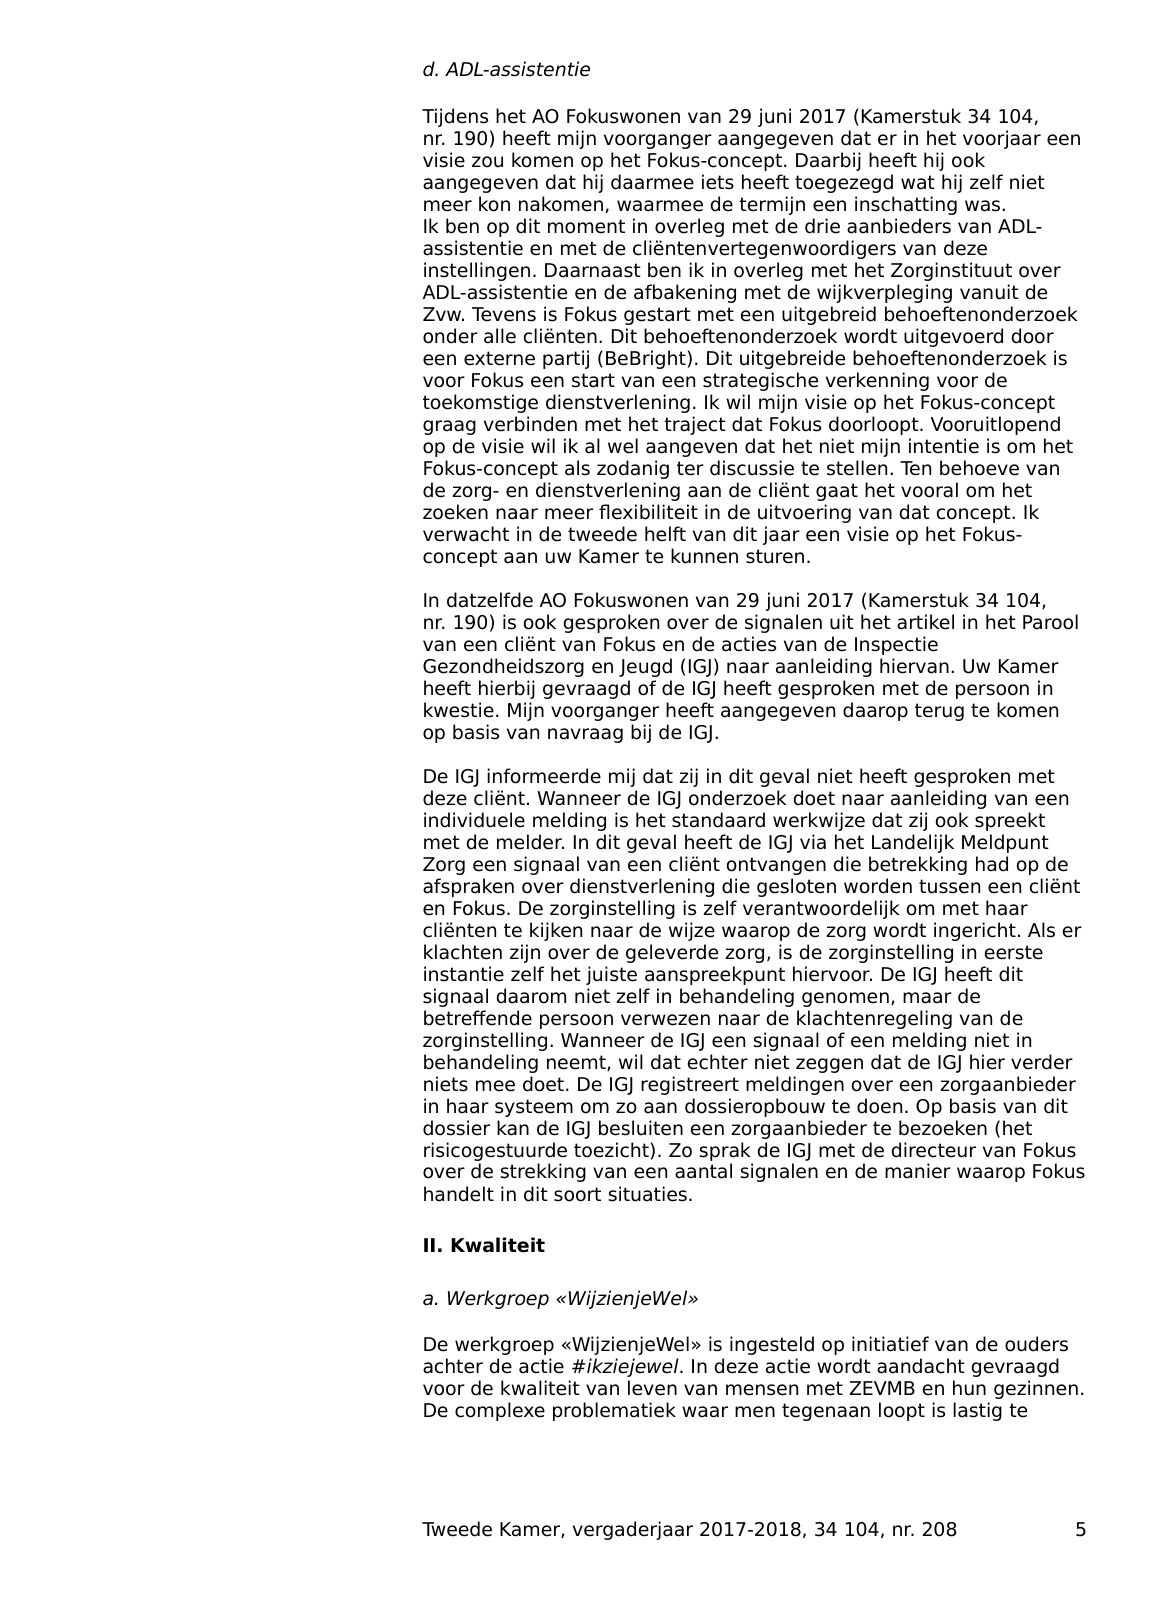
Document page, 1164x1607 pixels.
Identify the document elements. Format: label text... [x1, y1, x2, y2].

text Ik ben op dit moment in overleg met de drie aanbieders van ADL-assistentie en met de cliëntenvertegenwoordigers van deze instellingen. Daarnaast ben ik in overleg met het Zorginstituut over ADL-assistentie en de afbakening met de wijkverpleging vanuit de Zvw. Tevens is Fokus gestart met een uitgebreid behoeftenonderzoek onder alle cliënten. Dit behoeftenonderzoek wordt uitgevoerd door een externe partij (BeBright). Dit uitgebreide behoeftenonderzoek is voor Fokus een start van een strategische verkenning voor de toekomstige dienstverlening. Ik wil mijn visie op het Fokus-concept graag verbinden met het traject dat Fokus doorloopt. Vooruitlopend op de visie wil ik al wel aangeven dat het niet mijn intentie is om het Fokus-concept als zodanig ter discussie te stellen. Ten behoeve van de zorg- en dienstverlening aan de cliënt gaat het vooral om het zoeken naar meer flexibiliteit in de uitvoering van dat concept. Ik verwacht in de tweede helft van dit jaar een visie op het Fokus-concept aan uw Kamer te kunnen sturen. [422, 216, 1087, 568]
subtitle II. Kwaliteit [422, 1235, 1087, 1257]
text Tijdens het AO Fokuswonen van 29 juni 2017 (Kamerstuk 34 104, nr. 190) heeft mijn voorganger aangegeven dat er in het voorjaar een visie zou komen op het Fokus-concept. Daarbij heeft hij ook aangegeven dat hij daarmee iets heeft toegezegd wat hij zelf niet meer kon nakomen, waarmee de termijn een inschatting was. [422, 106, 1087, 216]
text De werkgroep «WijzienjeWel» is ingesteld op initiatief van de ouders achter de actie #ikziejewel. In deze actie wordt aandacht gevraagd voor de kwaliteit van leven van mensen met ZEVMB en hun gezinnen. De complexe problematiek waar men tegenaan loopt is lastig te [422, 1334, 1087, 1422]
text In datzelfde AO Fokuswonen van 29 juni 2017 (Kamerstuk 34 104, nr. 190) is ook gesproken over de signalen uit het artikel in het Parool van een cliënt van Fokus en de acties van de Inspectie Gezondheidszorg en Jeugd (IGJ) naar aanleiding hiervan. Uw Kamer heeft hierbij gevraagd of de IGJ heeft gesproken met de persoon in kwestie. Mijn voorganger heeft aangegeven daarop terug te komen op basis van navraag bij de IGJ. [422, 590, 1087, 744]
text De IGJ informeerde mij dat zij in dit geval niet heeft gesproken met deze cliënt. Wanneer de IGJ onderzoek doet naar aanleiding van een individuele melding is het standaard werkwijze dat zij ook spreekt met de melder. In dit geval heeft de IGJ via het Landelijk Meldpunt Zorg een signaal van een cliënt ontvangen die betrekking had op de afspraken over dienstverlening die gesloten worden tussen een cliënt en Fokus. De zorginstelling is zelf verantwoordelijk om met haar cliënten te kijken naar de wijze waarop de zorg wordt ingericht. Als er klachten zijn over de geleverde zorg, is de zorginstelling in eerste instantie zelf het juiste aanspreekpunt hiervoor. De IGJ heeft dit signaal daarom niet zelf in behandeling genomen, maar de betreffende persoon verwezen naar de klachtenregeling van de zorginstelling. Wanneer de IGJ een signaal of een melding niet in behandeling neemt, wil dat echter niet zeggen dat de IGJ hier verder niets mee doet. De IGJ registreert meldingen over een zorgaanbieder in haar systeem om zo aan dossieropbouw te doen. Op basis van dit dossier kan de IGJ besluiten een zorgaanbieder te bezoeken (het risicogestuurde toezicht). Zo sprak de IGJ met de directeur van Fokus over de strekking van een aantal signalen en de manier waarop Fokus handelt in dit soort situaties. [422, 766, 1087, 1205]
subtitle a. Werkgroep «WijzienjeWel» [422, 1287, 1087, 1309]
subtitle d. ADL-assistentie [422, 59, 1087, 81]
